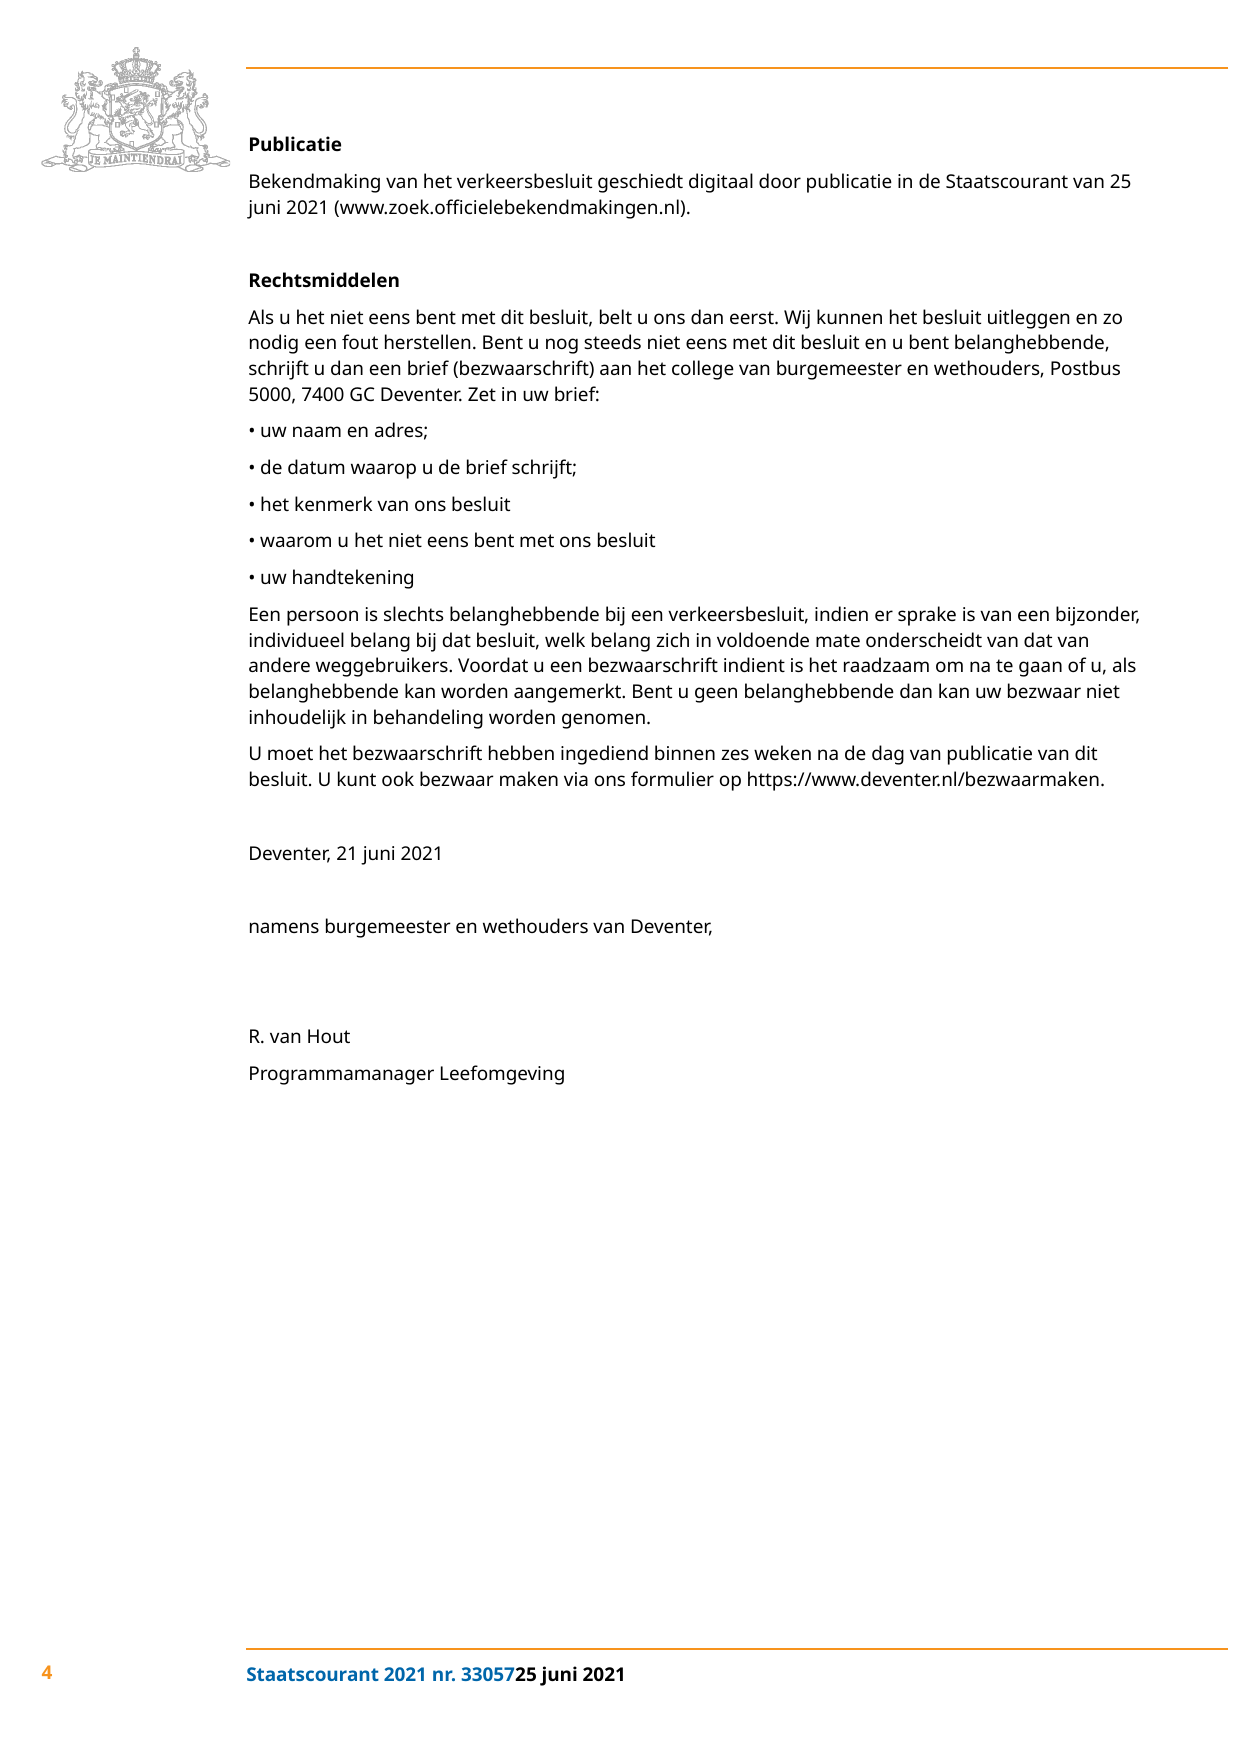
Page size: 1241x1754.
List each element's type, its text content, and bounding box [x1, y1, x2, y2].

text U moet het bezwaarschrift hebben ingediend binnen zes weken na de dag van publicatie van dit besluit. U kunt ook bezwaar maken via ons formulier op https://www.deventer.nl/bezwaarmaken. [248, 741, 1152, 792]
text Als u het niet eens bent met dit besluit, belt u ons dan eerst. Wij kunnen het besluit uitleggen en zo nodig een fout herstellen. Bent u nog steeds niet eens met dit besluit en u bent belanghebbende, schrijft u dan een brief (bezwaarschrift) aan het college van burgemeester en wethouders, Postbus 5000, 7400 GC Deventer. Zet in uw brief: [248, 304, 1152, 407]
text • waarom u het niet eens bent met ons besluit [248, 528, 1152, 553]
text namens burgemeester en wethouders van Deventer, [248, 913, 1152, 939]
picture [41, 47, 231, 172]
text • het kenmerk van ons besluit [248, 491, 1152, 517]
text • uw naam en adres; [248, 418, 1152, 443]
text Programmamanager Leefomgeving [248, 1060, 1152, 1085]
text Bekendmaking van het verkeersbesluit geschiedt digitaal door publicatie in de Staatscourant van 25 juni 2021 (www.zoek.officielebekendmakingen.nl). [248, 168, 1152, 219]
text Een persoon is slechts belanghebbende bij een verkeersbesluit, indien er sprake is van een bijzonder, individueel belang bij dat besluit, welk belang zich in voldoende mate onderscheidt van dat van andere weggebruikers. Voordat u een bezwaarschrift indient is het raadzaam om na te gaan of u, als belanghebbende kan worden aangemerkt. Bent u geen belanghebbende dan kan uw bezwaar niet inhoudelijk in behandeling worden genomen. [248, 601, 1152, 730]
text Rechtsmiddelen [248, 267, 1152, 293]
text Publicatie [248, 131, 1152, 157]
text R. van Hout [248, 1023, 1152, 1049]
text • de datum waarop u de brief schrijft; [248, 454, 1152, 480]
text • uw handtekening [248, 564, 1152, 590]
text Deventer, 21 juni 2021 [248, 840, 1152, 865]
